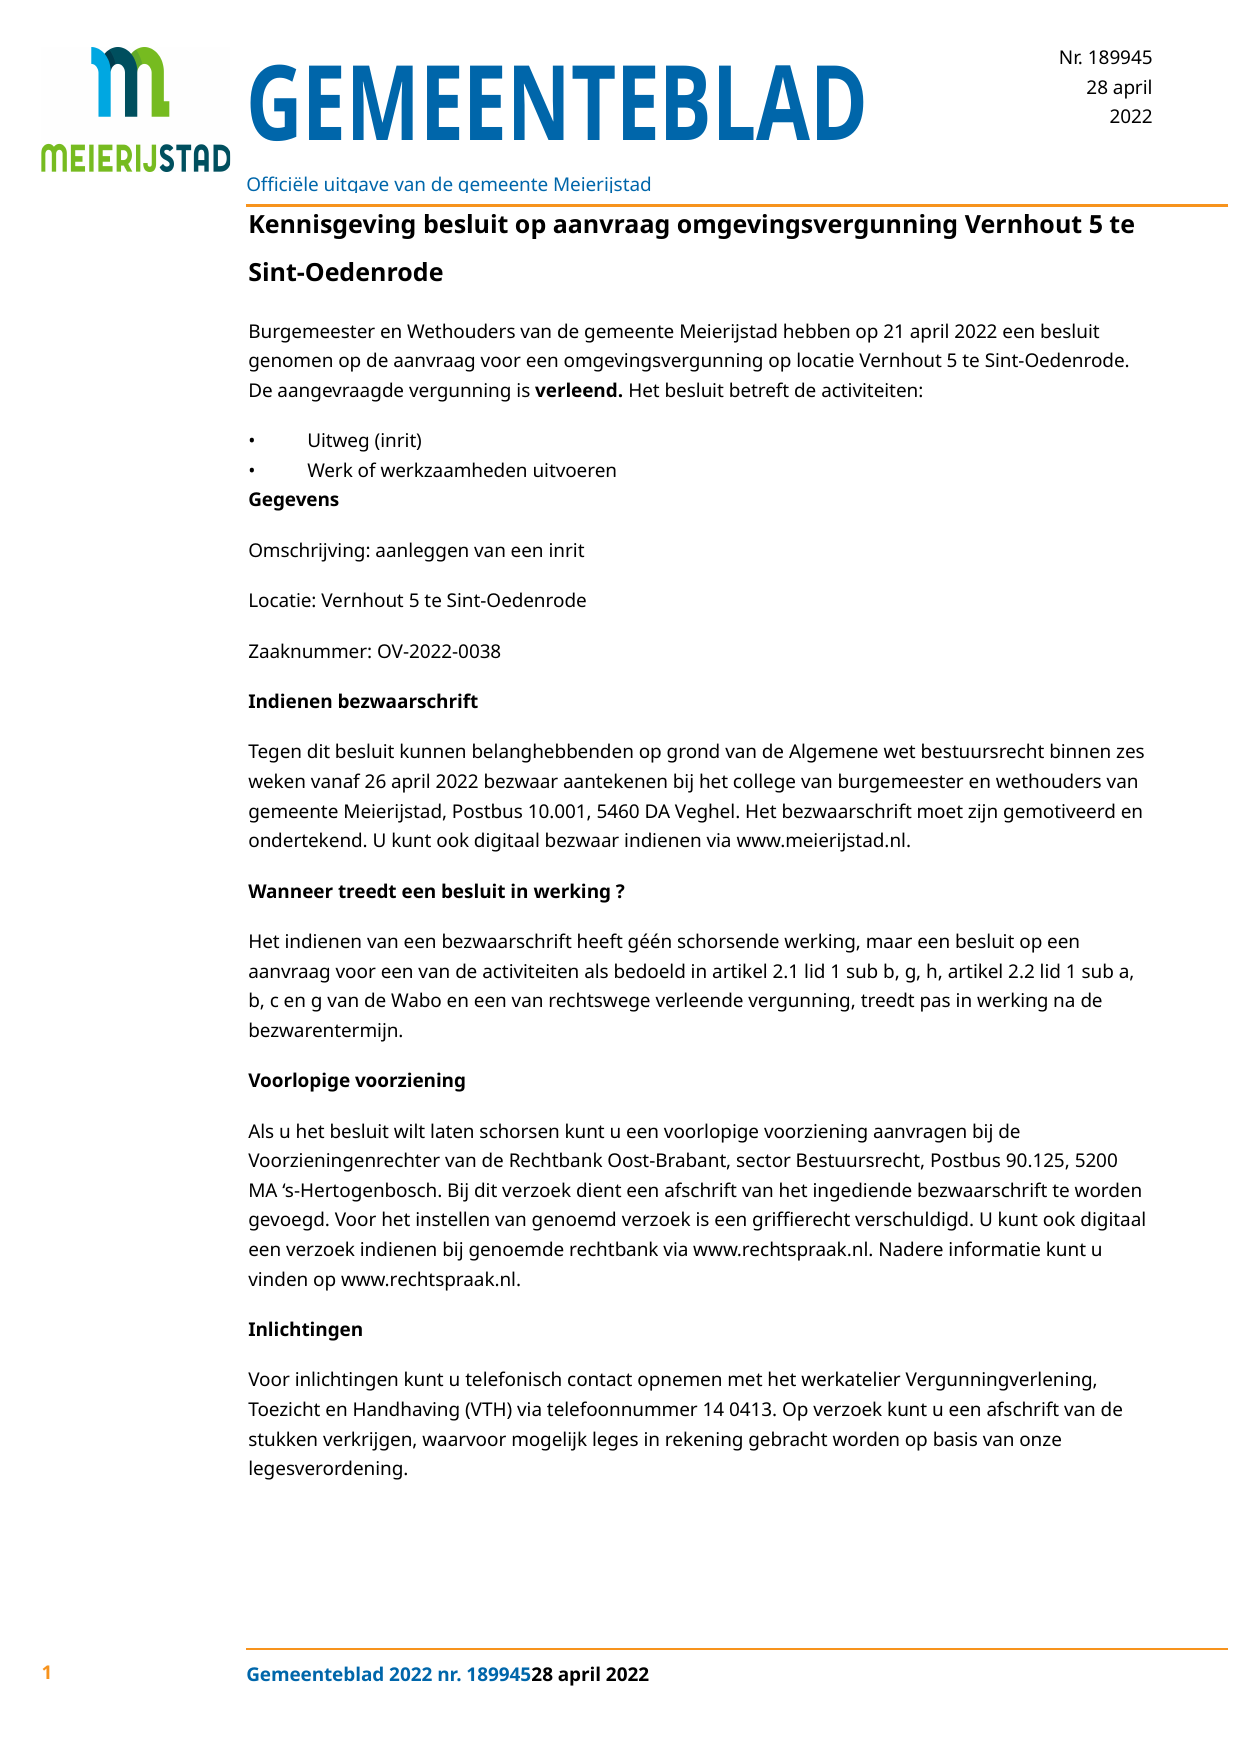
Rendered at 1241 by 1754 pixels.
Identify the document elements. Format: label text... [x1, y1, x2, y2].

text Voor inlichtingen kunt u telefonisch contact opnemen met het werkatelier Vergunningverlening, Toezicht en Handhaving (VTH) via telefoonnummer 14 0413. Op verzoek kunt u een afschrift van de stukken verkrijgen, waarvoor mogelijk leges in rekening gebracht worden op basis van onze legesverordening. [248, 1367, 1152, 1481]
text Tegen dit besluit kunnen belanghebbenden op grond van de Algemene wet bestuursrecht binnen zes weken vanaf 26 april 2022 bezwaar aantekenen bij het college van burgemeester en wethouders van gemeente Meierijstad, Postbus 10.001, 5460 DA Veghel. Het bezwaarschrift moet zijn gemotiveerd en ondertekend. U kunt ook digitaal bezwaar indienen via www.meierijstad.nl. [248, 739, 1152, 853]
picture [41, 47, 231, 172]
text Locatie: Vernhout 5 te Sint-Oedenrode [248, 587, 1152, 613]
text Gegevens [248, 487, 1152, 512]
text Indienen bezwaarschrift [248, 688, 1152, 714]
text Omschrijving: aanleggen van een inrit [248, 537, 1152, 563]
text Voorlopige voorziening [248, 1067, 1152, 1093]
text Wanneer treedt een besluit in werking ? [248, 878, 1152, 904]
list Werk of werkzaamheden uitvoeren [248, 457, 1152, 483]
text Burgemeester en Wethouders van de gemeente Meierijstad hebben op 21 april 2022 een besluit genomen op de aanvraag voor een omgevingsvergunning op locatie Vernhout 5 te Sint-Oedenrode. De aangevraagde vergunning is verleend. Het besluit betreft de activiteiten: [248, 318, 1152, 403]
text Als u het besluit wilt laten schorsen kunt u een voorlopige voorziening aanvragen bij de Voorzieningenrechter van de Rechtbank Oost-Brabant, sector Bestuursrecht, Postbus 90.125, 5200 MA ‘s-Hertogenbosch. Bij dit verzoek dient een afschrift van het ingediende bezwaarschrift te worden gevoegd. Voor het instellen van genoemd verzoek is een griffierecht verschuldigd. U kunt ook digitaal een verzoek indienen bij genoemde rechtbank via www.rechtspraak.nl. Nadere informatie kunt u vinden op www.rechtspraak.nl. [248, 1118, 1152, 1292]
text Inlichtingen [248, 1316, 1152, 1342]
text Zaaknummer: OV-2022-0038 [248, 638, 1152, 664]
list Uitweg (inrit) [248, 427, 1152, 453]
text Kennisgeving besluit op aanvraag omgevingsvergunning Vernhout 5 te Sint-Oedenrode [248, 207, 1152, 288]
text Het indienen van een bezwaarschrift heeft géén schorsende werking, maar een besluit op een aanvraag voor een van de activiteiten als bedoeld in artikel 2.1 lid 1 sub b, g, h, artikel 2.2 lid 1 sub a, b, c en g van de Wabo en een van rechtswege verleende vergunning, treedt pas in werking na de bezwarentermijn. [248, 928, 1152, 1043]
